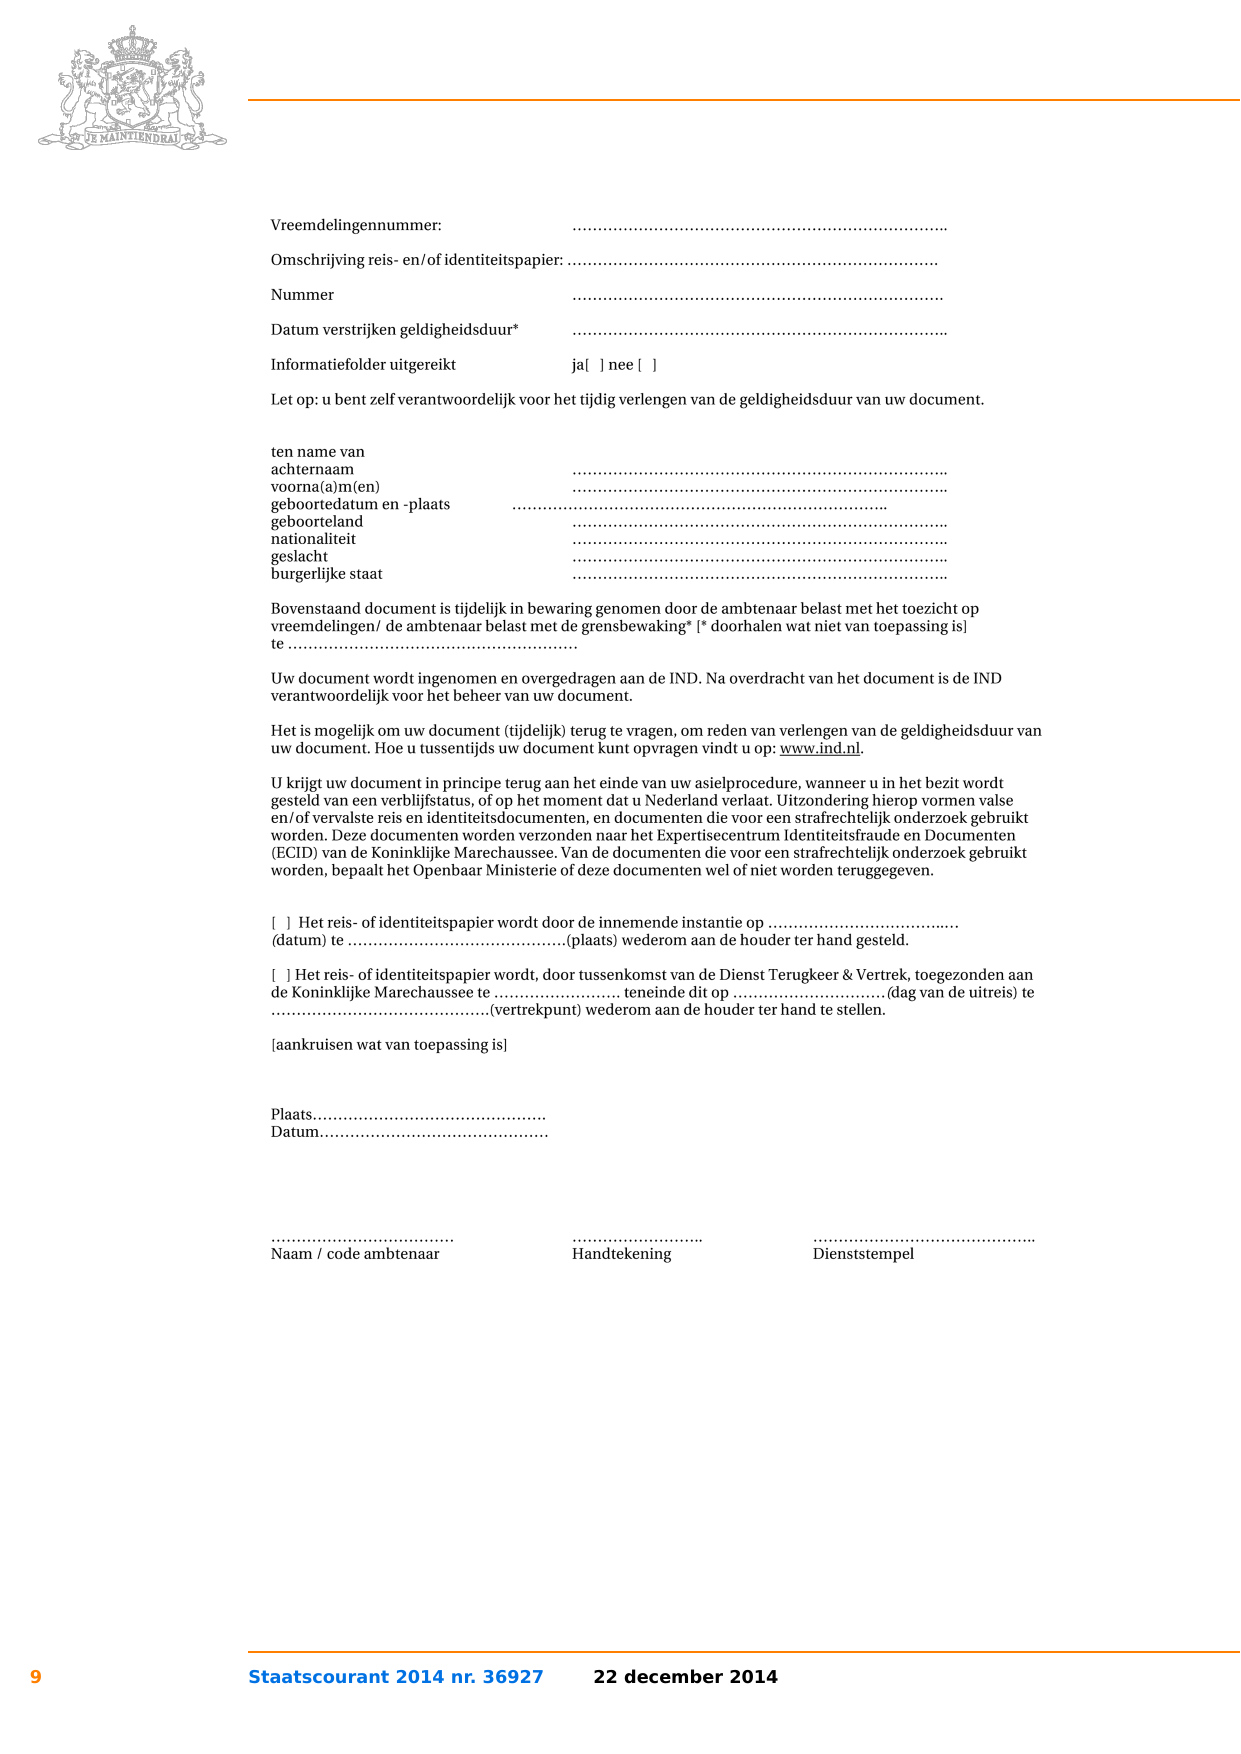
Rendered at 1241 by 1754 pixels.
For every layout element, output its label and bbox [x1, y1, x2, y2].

picture [38, 25, 227, 150]
picture [248, 155, 1075, 1325]
